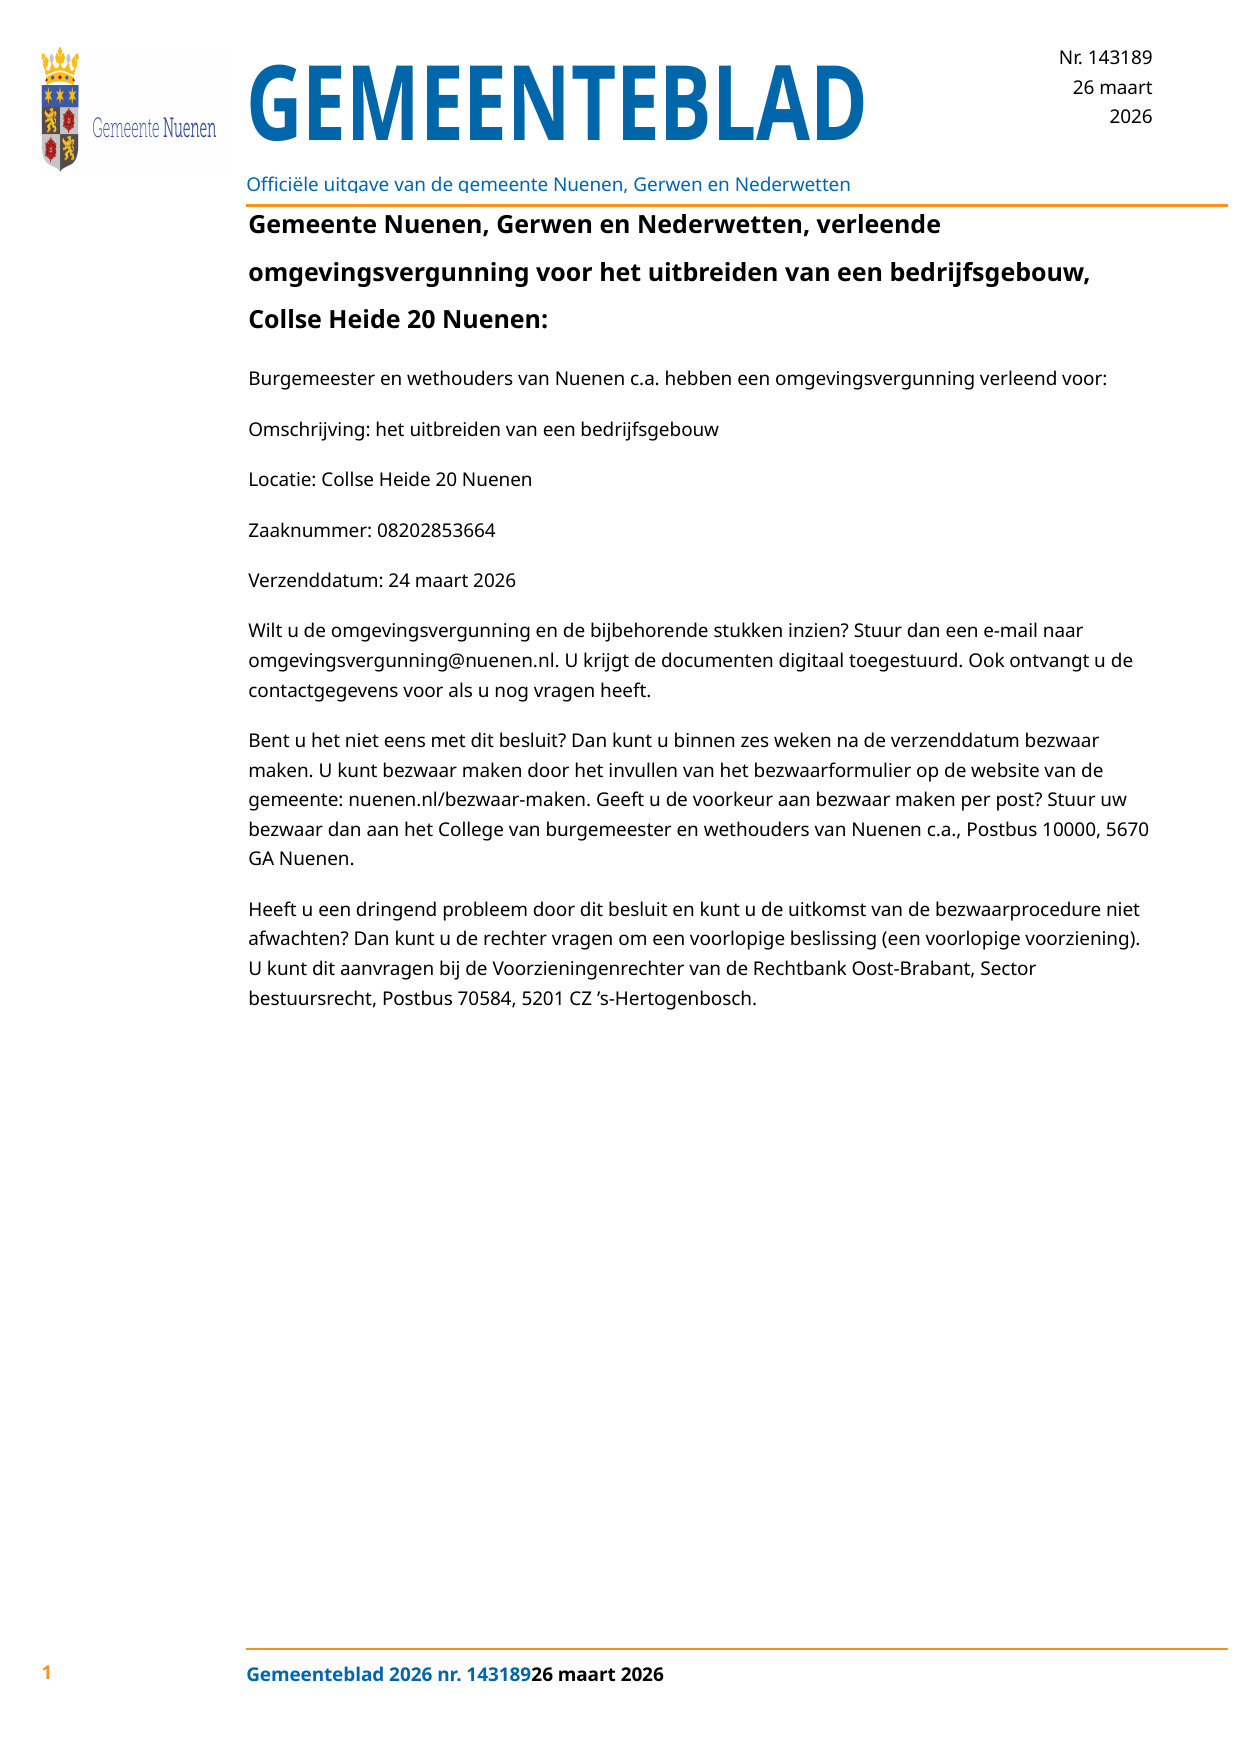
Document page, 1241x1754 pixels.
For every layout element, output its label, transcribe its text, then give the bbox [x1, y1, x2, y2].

text Wilt u de omgevingsvergunning en de bijbehorende stukken inzien? Stuur dan een e-mail naar omgevingsvergunning@nuenen.nl. U krijgt de documenten digitaal toegestuurd. Ook ontvangt u de contactgegevens voor als u nog vragen heeft. [248, 618, 1152, 702]
text Bent u het niet eens met dit besluit? Dan kunt u binnen zes weken na de verzenddatum bezwaar maken. U kunt bezwaar maken door het invullen van het bezwaarformulier op de website van de gemeente: nuenen.nl/bezwaar-maken. Geeft u de voorkeur aan bezwaar maken per post? Stuur uw bezwaar dan aan het College van burgemeester en wethouders van Nuenen c.a., Postbus 10000, 5670 GA Nuenen. [248, 727, 1152, 871]
text Zaaknummer: 08202853664 [248, 517, 1152, 542]
picture [41, 47, 231, 172]
text Verzenddatum: 24 maart 2026 [248, 567, 1152, 593]
text Heeft u een dringend probleem door dit besluit en kunt u de uitkomst van de bezwaarprocedure niet afwachten? Dan kunt u de rechter vragen om een voorlopige beslissing (een voorlopige voorziening). U kunt dit aanvragen bij de Voorzieningenrechter van de Rechtbank Oost-Brabant, Sector bestuursrecht, Postbus 70584, 5201 CZ ’s-Hertogenbosch. [248, 896, 1152, 1010]
text Omschrijving: het uitbreiden van een bedrijfsgebouw [248, 416, 1152, 442]
text Locatie: Collse Heide 20 Nuenen [248, 466, 1152, 492]
text Burgemeester en wethouders van Nuenen c.a. hebben een omgevingsvergunning verleend voor: [248, 366, 1152, 391]
text Gemeente Nuenen, Gerwen en Nederwetten, verleende omgevingsvergunning voor het uitbreiden van een bedrijfsgebouw, Collse Heide 20 Nuenen: [248, 207, 1152, 336]
